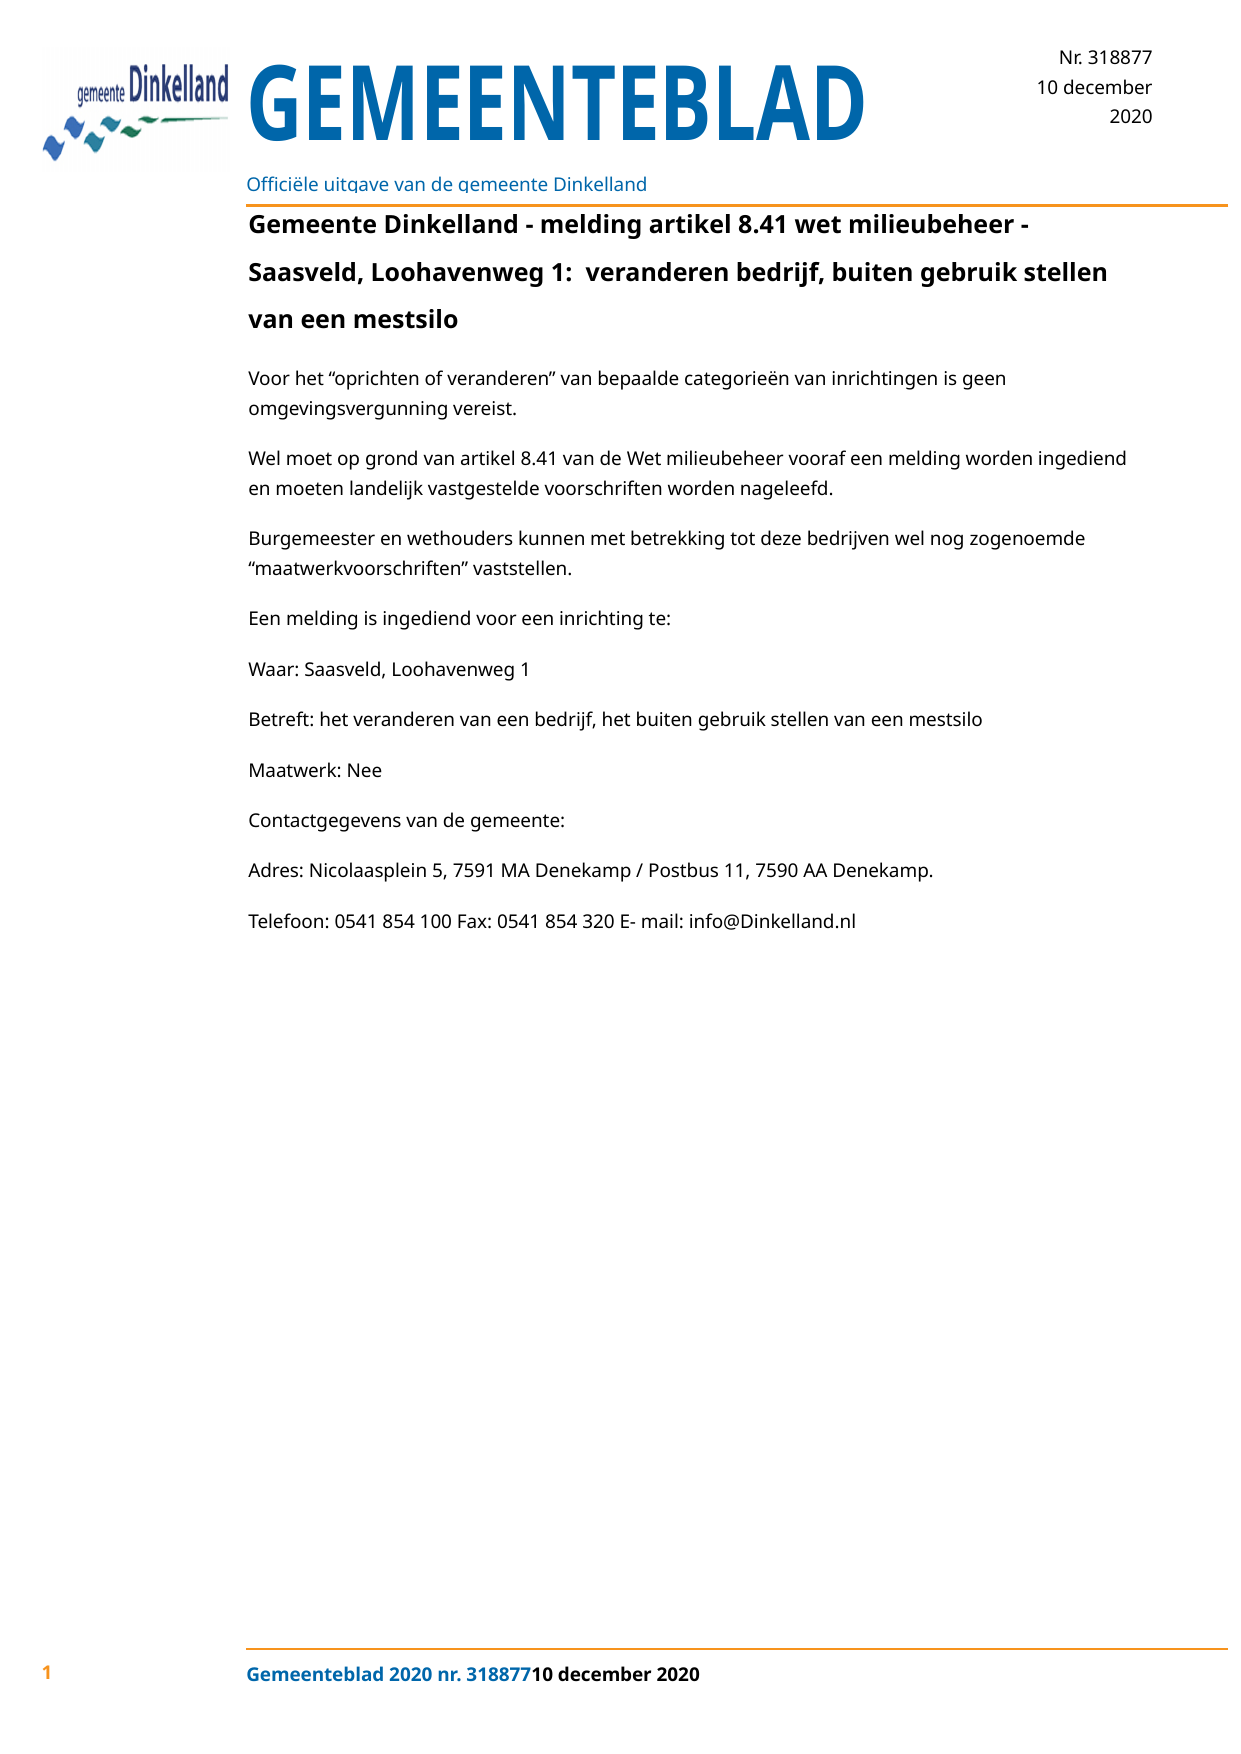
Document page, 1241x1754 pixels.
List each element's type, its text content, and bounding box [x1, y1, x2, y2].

text Wel moet op grond van artikel 8.41 van de Wet milieubeheer vooraf een melding worden ingediend en moeten landelijk vastgestelde voorschriften worden nageleefd. [248, 446, 1152, 501]
text Telefoon: 0541 854 100 Fax: 0541 854 320 E- mail: info@Dinkelland.nl [248, 908, 1152, 934]
text Maatwerk: Nee [248, 757, 1152, 782]
text Burgemeester en wethouders kunnen met betrekking tot deze bedrijven wel nog zogenoemde “maatwerkvoorschriften” vaststellen. [248, 526, 1152, 581]
text Adres: Nicolaasplein 5, 7591 MA Denekamp / Postbus 11, 7590 AA Denekamp. [248, 858, 1152, 883]
text Een melding is ingediend voor een inrichting te: [248, 606, 1152, 631]
text Voor het “oprichten of veranderen” van bepaalde categorieën van inrichtingen is geen omgevingsvergunning vereist. [248, 366, 1152, 421]
picture [41, 47, 231, 172]
text Gemeente Dinkelland - melding artikel 8.41 wet milieubeheer - Saasveld, Loohavenweg 1: veranderen bedrijf, buiten gebruik stellen van een mestsilo [248, 207, 1152, 336]
text Betreft: het veranderen van een bedrijf, het buiten gebruik stellen van een mestsilo [248, 706, 1152, 732]
text Waar: Saasveld, Loohavenweg 1 [248, 656, 1152, 682]
text Contactgegevens van de gemeente: [248, 807, 1152, 833]
